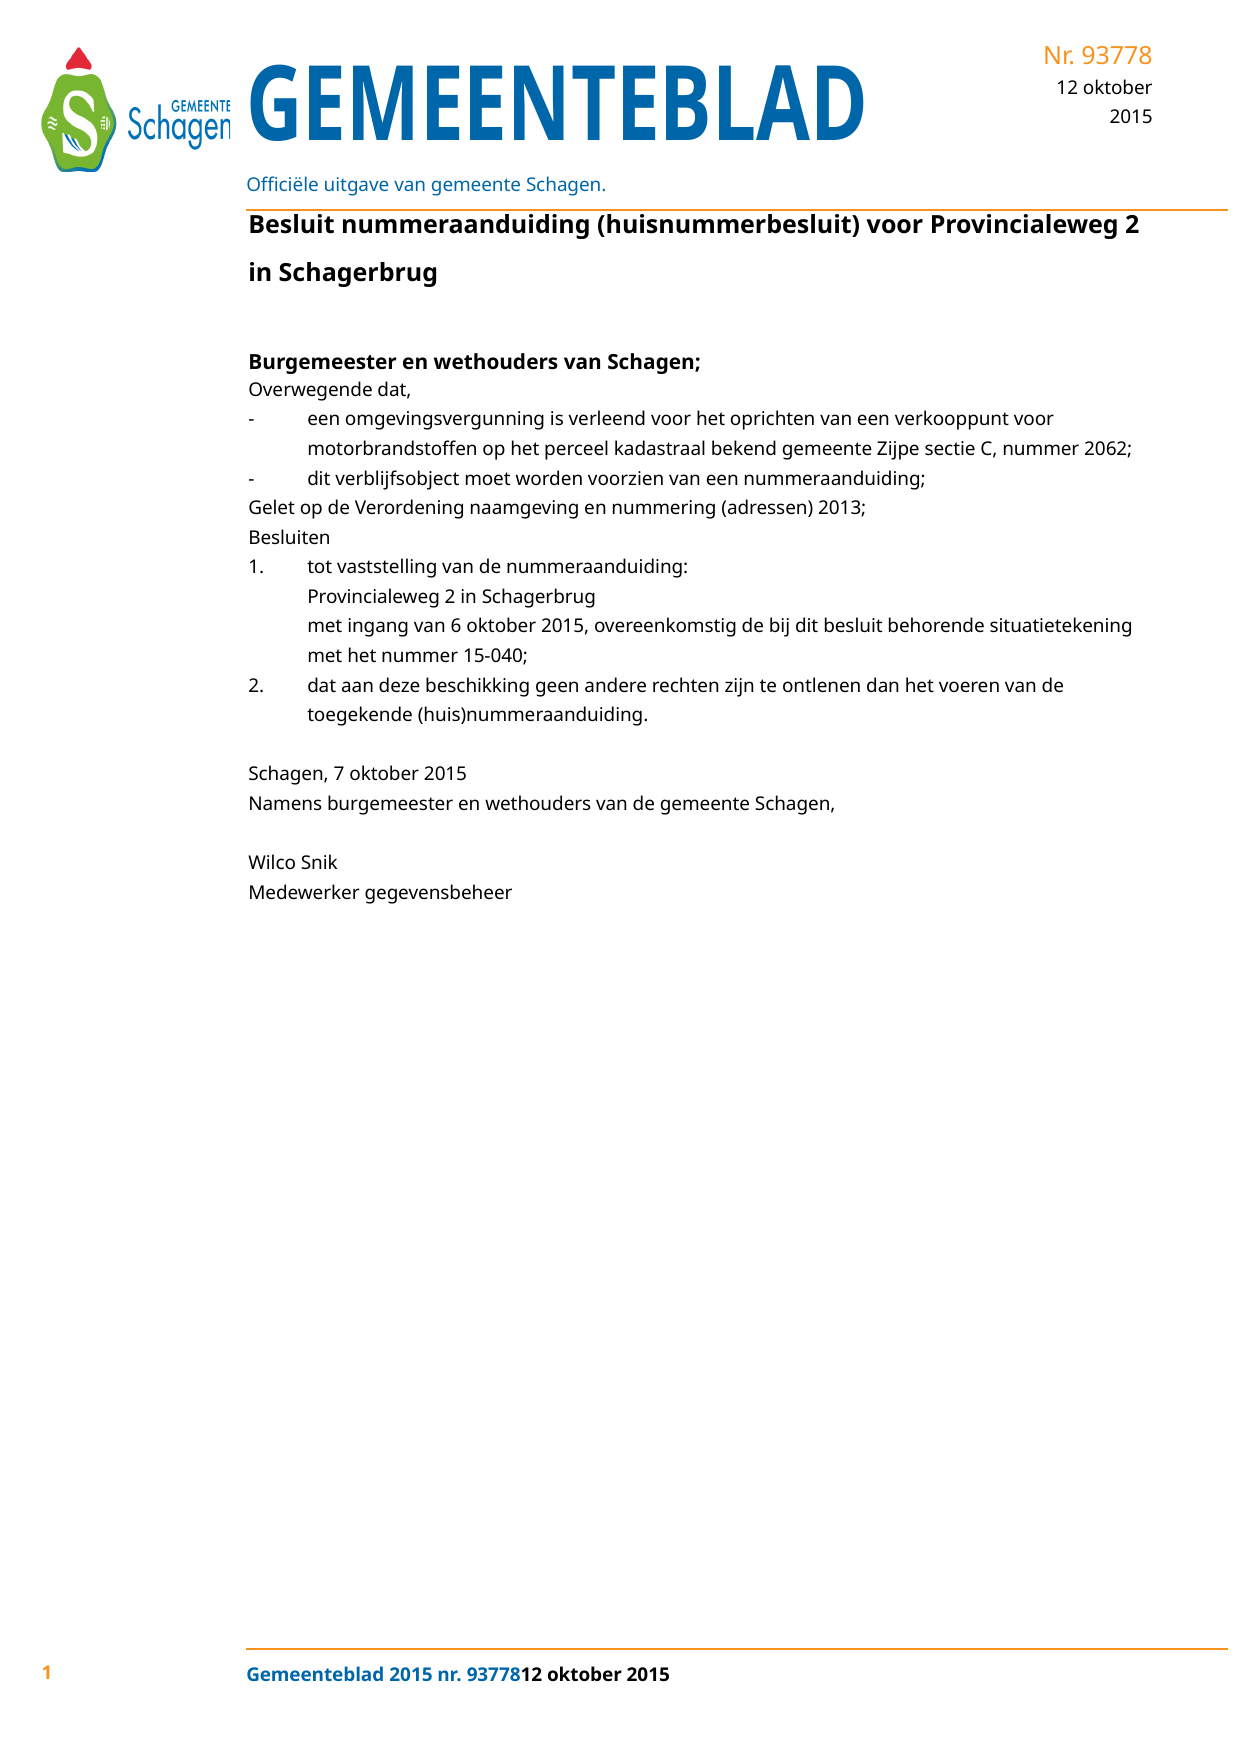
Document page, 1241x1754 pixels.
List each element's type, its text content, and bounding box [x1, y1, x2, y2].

list dit verblijfsobject moet worden voorzien van een nummeraanduiding; [248, 465, 1152, 490]
text Wilco Snik [248, 849, 1152, 875]
text Namens burgemeester en wethouders van de gemeente Schagen, [248, 790, 1152, 816]
text Schagen, 7 oktober 2015 [248, 761, 1152, 786]
list met ingang van 6 oktober 2015, overeenkomstig de bij dit besluit behorende situatietekening met het nummer 15-040; [248, 613, 1152, 668]
text Burgemeester en wethouders van Schagen; [248, 347, 1152, 376]
text Overwegende dat, [248, 376, 1152, 402]
list dat aan deze beschikking geen andere rechten zijn te ontlenen dan het voeren van de toegekende (huis)nummeraanduiding. [248, 672, 1152, 727]
list Provincialeweg 2 in Schagerbrug [248, 583, 1152, 609]
text Besluiten [248, 524, 1152, 549]
text Medewerker gegevensbeheer [248, 879, 1152, 904]
picture [41, 47, 231, 172]
text Besluit nummeraanduiding (huisnummerbesluit) voor Provincialeweg 2 in Schagerbrug [248, 211, 1152, 288]
list tot vaststelling van de nummeraanduiding: [248, 553, 1152, 579]
list een omgevingsvergunning is verleend voor het oprichten van een verkooppunt voor motorbrandstoffen op het perceel kadastraal bekend gemeente Zijpe sectie C, nummer 2062; [248, 406, 1152, 461]
text Gelet op de Verordening naamgeving en nummering (adressen) 2013; [248, 494, 1152, 520]
